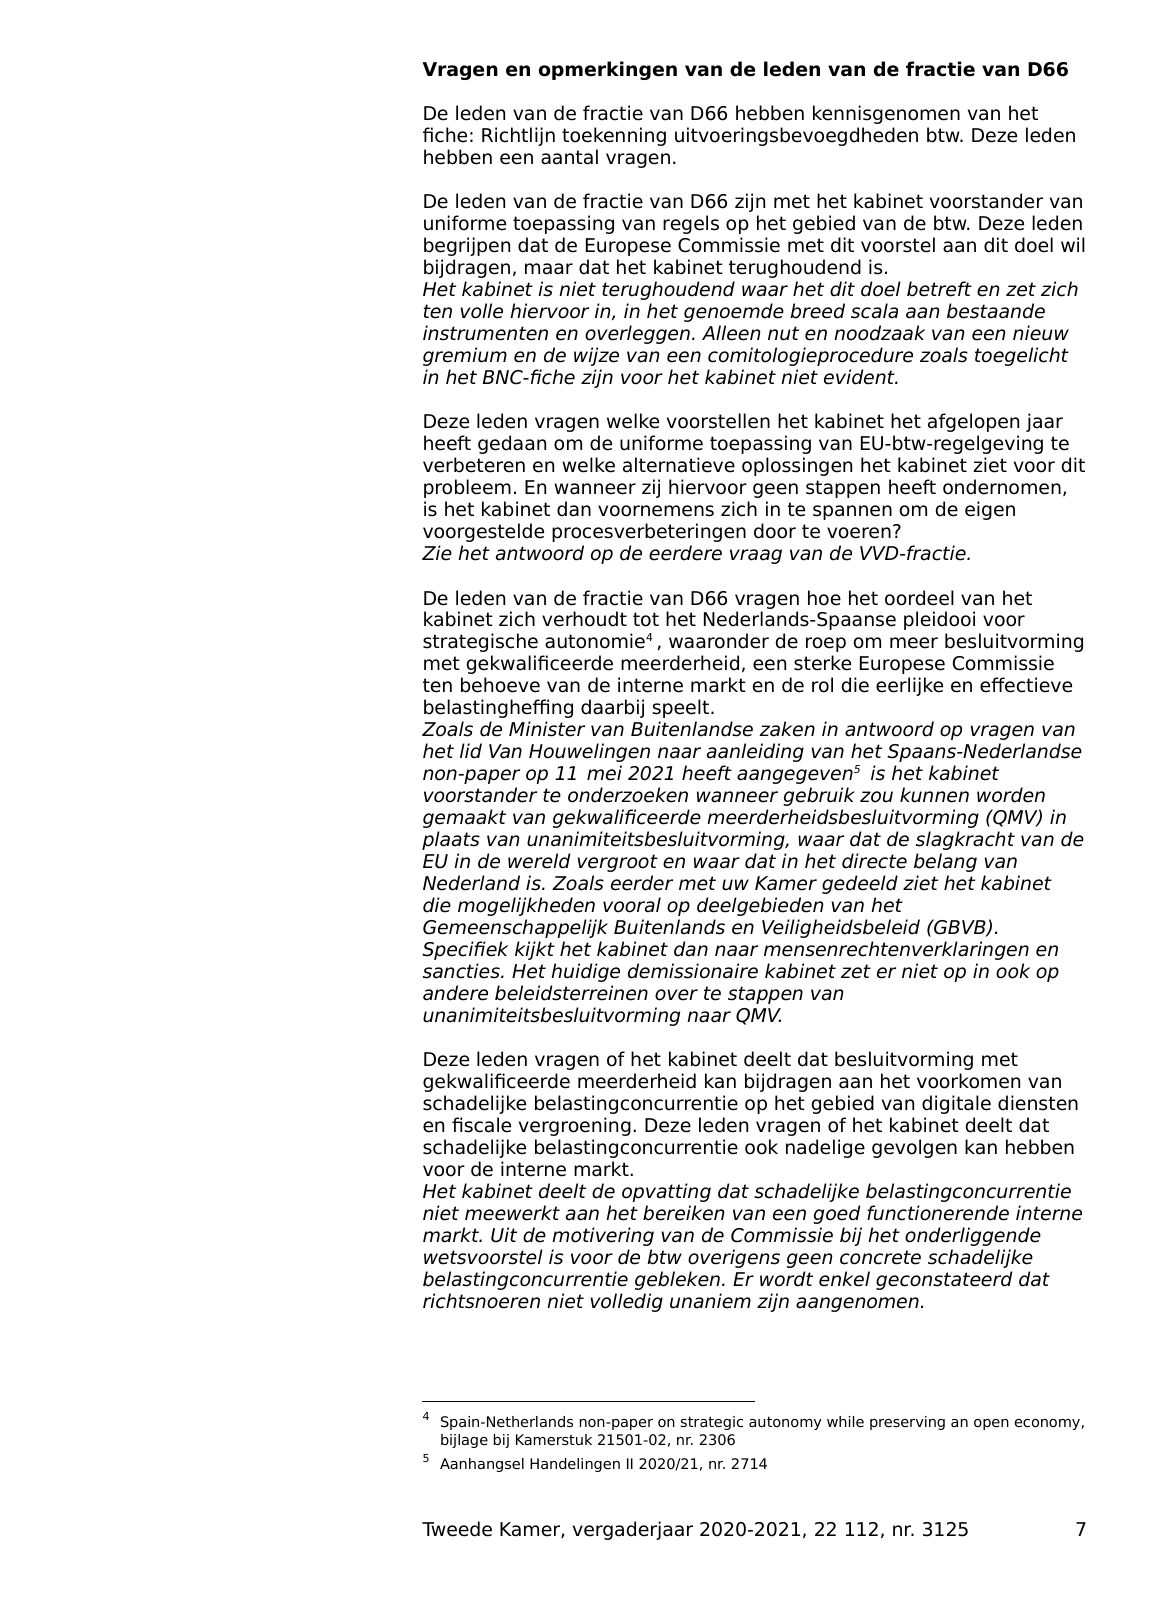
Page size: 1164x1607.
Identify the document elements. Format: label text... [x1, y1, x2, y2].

text Deze leden vragen of het kabinet deelt dat besluitvorming met gekwalificeerde meerderheid kan bijdragen aan het voorkomen van schadelijke belastingconcurrentie op het gebied van digitale diensten en fiscale vergroening. Deze leden vragen of het kabinet deelt dat schadelijke belastingconcurrentie ook nadelige gevolgen kan hebben voor de interne markt. [422, 1049, 1087, 1181]
subtitle Vragen en opmerkingen van de leden van de fractie van D66 [422, 59, 1087, 81]
text Het kabinet is niet terughoudend waar het dit doel betreft en zet zich ten volle hiervoor in, in het genoemde breed scala aan bestaande instrumenten en overleggen. Alleen nut en noodzaak van een nieuw gremium en de wijze van een comitologieprocedure zoals toegelicht in het BNC-fiche zijn voor het kabinet niet evident. [422, 279, 1087, 389]
text Aanhangsel Handelingen II 2020/21, nr. 2714 [422, 1452, 1087, 1474]
text De leden van de fractie van D66 vragen hoe het oordeel van het kabinet zich verhoudt tot het Nederlands-Spaanse pleidooi voor strategische autonomie, waaronder de roep om meer besluitvorming met gekwalificeerde meerderheid, een sterke Europese Commissie ten behoeve van de interne markt en de rol die eerlijke en effectieve belastingheffing daarbij speelt. [422, 587, 1087, 719]
text De leden van de fractie van D66 hebben kennisgenomen van het fiche: Richtlijn toekenning uitvoeringsbevoegdheden btw. Deze leden hebben een aantal vragen. [422, 103, 1087, 169]
text De leden van de fractie van D66 zijn met het kabinet voorstander van uniforme toepassing van regels op het gebied van de btw. Deze leden begrijpen dat de Europese Commissie met dit voorstel aan dit doel wil bijdragen, maar dat het kabinet terughoudend is. [422, 191, 1087, 279]
text Zie het antwoord op de eerdere vraag van de VVD-fractie. [422, 543, 1087, 565]
text Deze leden vragen welke voorstellen het kabinet het afgelopen jaar heeft gedaan om de uniforme toepassing van EU-btw-regelgeving te verbeteren en welke alternatieve oplossingen het kabinet ziet voor dit probleem. En wanneer zij hiervoor geen stappen heeft ondernomen, is het kabinet dan voornemens zich in te spannen om de eigen voorgestelde procesverbeteringen door te voeren? [422, 411, 1087, 543]
text Spain-Netherlands non-paper on strategic autonomy while preserving an open economy, bijlage bij Kamerstuk 21501-02, nr. 2306 [422, 1410, 1087, 1449]
text Zoals de Minister van Buitenlandse zaken in antwoord op vragen van het lid Van Houwelingen naar aanleiding van het Spaans-Nederlandse non-paper op 11 mei 2021 heeft aangegeven is het kabinet voorstander te onderzoeken wanneer gebruik zou kunnen worden gemaakt van gekwalificeerde meerderheidsbesluitvorming (QMV) in plaats van unanimiteitsbesluitvorming, waar dat de slagkracht van de EU in de wereld vergroot en waar dat in het directe belang van Nederland is. Zoals eerder met uw Kamer gedeeld ziet het kabinet die mogelijkheden vooral op deelgebieden van het Gemeenschappelijk Buitenlands en Veiligheidsbeleid (GBVB). Specifiek kijkt het kabinet dan naar mensenrechtenverklaringen en sancties. Het huidige demissionaire kabinet zet er niet op in ook op andere beleidsterreinen over te stappen van unanimiteitsbesluitvorming naar QMV. [422, 719, 1087, 1027]
text Het kabinet deelt de opvatting dat schadelijke belastingconcurrentie niet meewerkt aan het bereiken van een goed functionerende interne markt. Uit de motivering van de Commissie bij het onderliggende wetsvoorstel is voor de btw overigens geen concrete schadelijke belastingconcurrentie gebleken. Er wordt enkel geconstateerd dat richtsnoeren niet volledig unaniem zijn aangenomen. [422, 1181, 1087, 1313]
